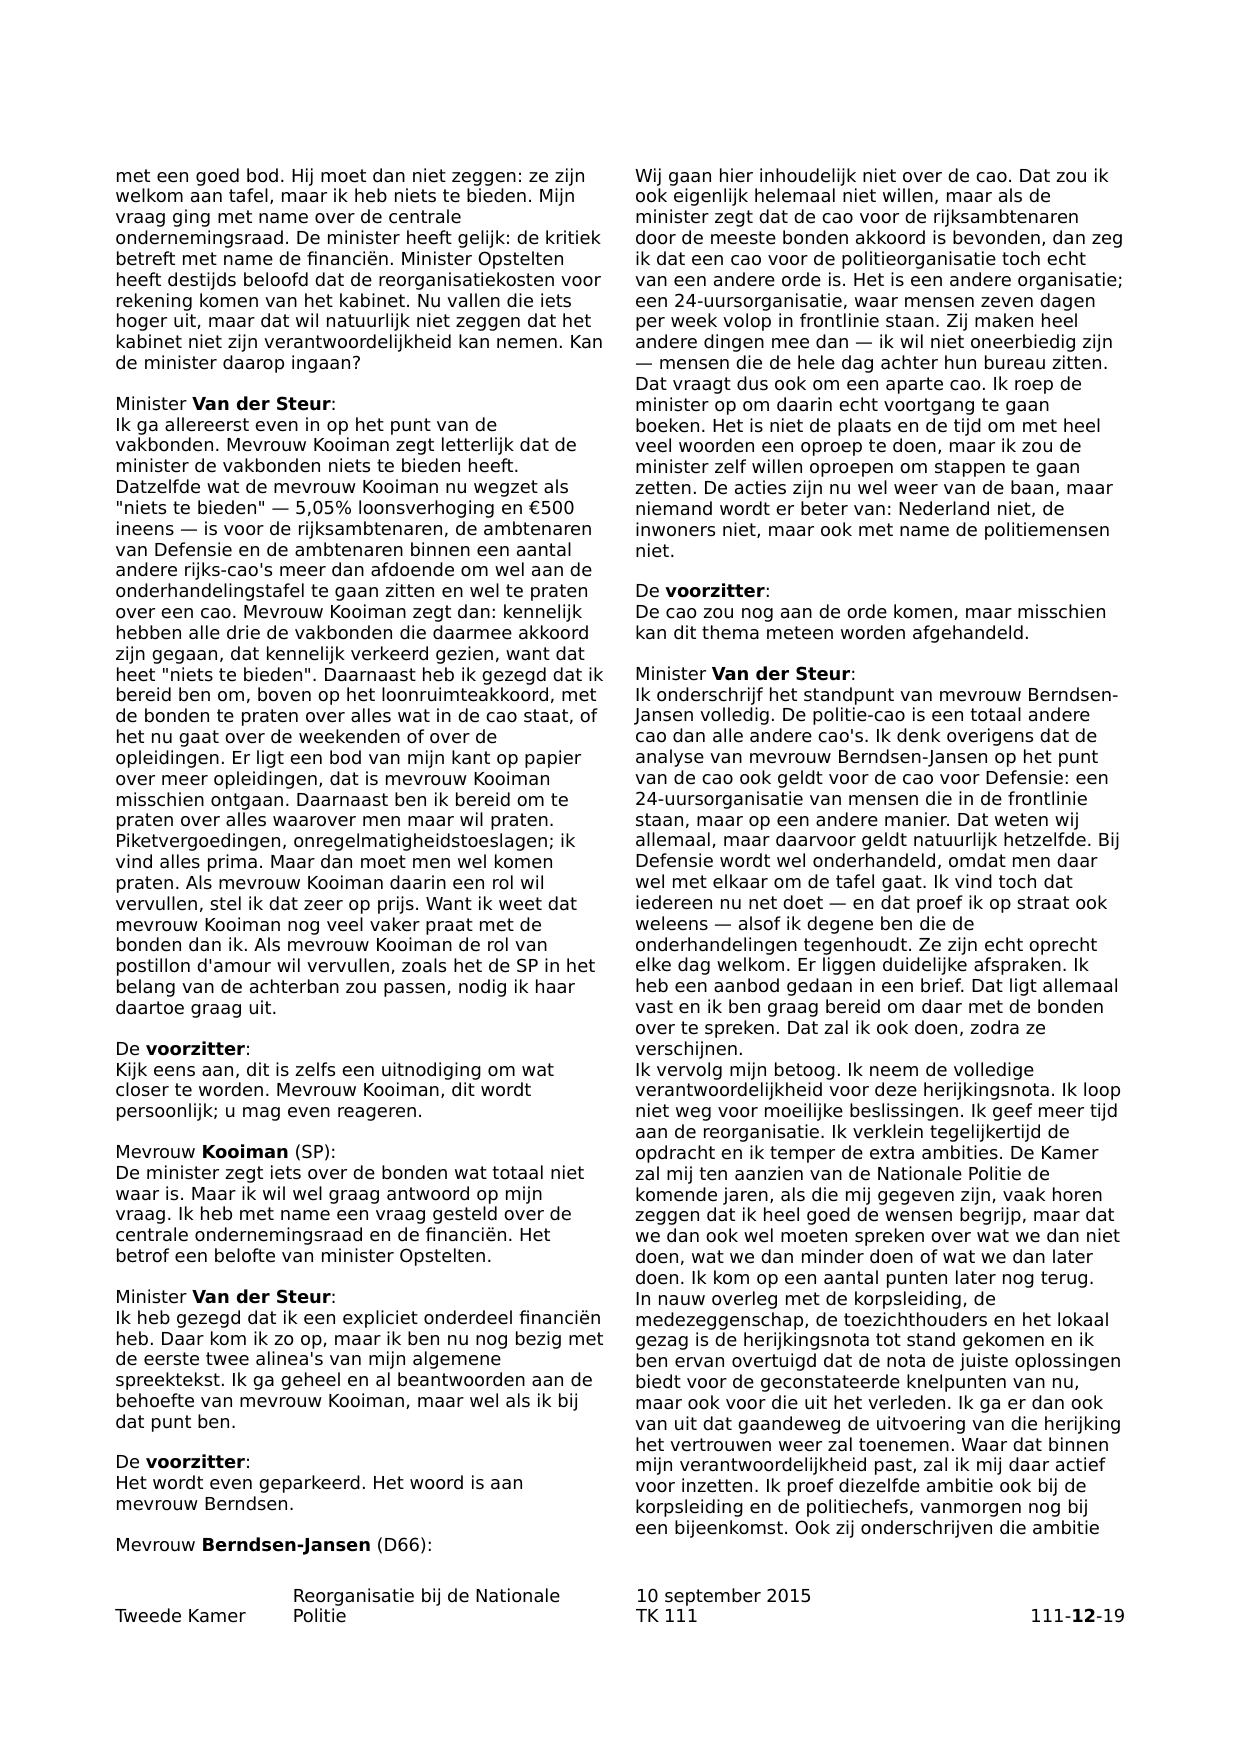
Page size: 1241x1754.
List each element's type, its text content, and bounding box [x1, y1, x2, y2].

text Wij gaan hier inhoudelijk niet over de cao. Dat zou ik ook eigenlijk helemaal niet willen, maar als de minister zegt dat de cao voor de rijksambtenaren door de meeste bonden akkoord is bevonden, dan zeg ik dat een cao voor de politieorganisatie toch echt van een andere orde is. Het is een andere organisatie; een 24-uursorganisatie, waar mensen zeven dagen per week volop in frontlinie staan. Zij maken heel andere dingen mee dan — ik wil niet oneerbiedig zijn — mensen die de hele dag achter hun bureau zitten. Dat vraagt dus ook om een aparte cao. Ik roep de minister op om daarin echt voortgang te gaan boeken. Het is niet de plaats en de tijd om met heel veel woorden een oproep te doen, maar ik zou de minister zelf willen oproepen om stappen te gaan zetten. De acties zijn nu wel weer van de baan, maar niemand wordt er beter van: Nederland niet, de inwoners niet, maar ook met name de politiemensen niet. [635, 165, 1125, 561]
text De voorzitter: [115, 1452, 605, 1473]
text Ik onderschrijf het standpunt van mevrouw Berndsen-Jansen volledig. De politie-cao is een totaal andere cao dan alle andere cao's. Ik denk overigens dat de analyse van mevrouw Berndsen-Jansen op het punt van de cao ook geldt voor de cao voor Defensie: een 24-uursorganisatie van mensen die in de frontlinie staan, maar op een andere manier. Dat weten wij allemaal, maar daarvoor geldt natuurlijk hetzelfde. Bij Defensie wordt wel onderhandeld, omdat men daar wel met elkaar om de tafel gaat. Ik vind toch dat iedereen nu net doet — en dat proef ik op straat ook weleens — alsof ik degene ben die de onderhandelingen tegenhoudt. Ze zijn echt oprecht elke dag welkom. Er liggen duidelijke afspraken. Ik heb een aanbod gedaan in een brief. Dat ligt allemaal vast en ik ben graag bereid om daar met de bonden over te spreken. Dat zal ik ook doen, zodra ze verschijnen. [635, 684, 1125, 1059]
text Minister Van der Steur: [115, 394, 605, 414]
text De minister zegt iets over de bonden wat totaal niet waar is. Maar ik wil wel graag antwoord op mijn vraag. Ik heb met name een vraag gesteld over de centrale ondernemingsraad en de financiën. Het betrof een belofte van minister Opstelten. [115, 1162, 605, 1267]
text De cao zou nog aan de orde komen, maar misschien kan dit thema meteen worden afgehandeld. [635, 602, 1125, 643]
text Ik heb gezegd dat ik een expliciet onderdeel financiën heb. Daar kom ik zo op, maar ik ben nu nog bezig met de eerste twee alinea's van mijn algemene spreektekst. Ik ga geheel en al beantwoorden aan de behoefte van mevrouw Kooiman, maar wel als ik bij dat punt ben. [115, 1307, 605, 1432]
text Ik ga allereerst even in op het punt van de vakbonden. Mevrouw Kooiman zegt letterlijk dat de minister de vakbonden niets te bieden heeft. Datzelfde wat de mevrouw Kooiman nu wegzet als "niets te bieden" — 5,05% loonsverhoging en €500 ineens — is voor de rijksambtenaren, de ambtenaren van Defensie en de ambtenaren binnen een aantal andere rijks-cao's meer dan afdoende om wel aan de onderhandelingstafel te gaan zitten en wel te praten over een cao. Mevrouw Kooiman zegt dan: kennelijk hebben alle drie de vakbonden die daarmee akkoord zijn gegaan, dat kennelijk verkeerd gezien, want dat heet "niets te bieden". Daarnaast heb ik gezegd dat ik bereid ben om, boven op het loonruimteakkoord, met de bonden te praten over alles wat in de cao staat, of het nu gaat over de weekenden of over de opleidingen. Er ligt een bod van mijn kant op papier over meer opleidingen, dat is mevrouw Kooiman misschien ontgaan. Daarnaast ben ik bereid om te praten over alles waarover men maar wil praten. Piketvergoedingen, onregelmatigheidstoeslagen; ik vind alles prima. Maar dan moet men wel komen praten. Als mevrouw Kooiman daarin een rol wil vervullen, stel ik dat zeer op prijs. Want ik weet dat mevrouw Kooiman nog veel vaker praat met de bonden dan ik. Als mevrouw Kooiman de rol van postillon d'amour wil vervullen, zoals het de SP in het belang van de achterban zou passen, nodig ik haar daartoe graag uit. [115, 414, 605, 1018]
text Ik vervolg mijn betoog. Ik neem de volledige verantwoordelijkheid voor deze herijkingsnota. Ik loop niet weg voor moeilijke beslissingen. Ik geef meer tijd aan de reorganisatie. Ik verklein tegelijkertijd de opdracht en ik temper de extra ambities. De Kamer zal mij ten aanzien van de Nationale Politie de komende jaren, als die mij gegeven zijn, vaak horen zeggen dat ik heel goed de wensen begrijp, maar dat we dan ook wel moeten spreken over wat we dan niet doen, wat we dan minder doen of wat we dan later doen. Ik kom op een aantal punten later nog terug. [635, 1059, 1125, 1288]
text Kijk eens aan, dit is zelfs een uitnodiging om wat closer te worden. Mevrouw Kooiman, dit wordt persoonlijk; u mag even reageren. [115, 1059, 605, 1122]
text Mevrouw Kooiman (SP): [115, 1142, 605, 1162]
text Mevrouw Berndsen-Jansen (D66): [115, 1535, 605, 1556]
text In nauw overleg met de korpsleiding, de medezeggenschap, de toezichthouders en het lokaal gezag is de herijkingsnota tot stand gekomen en ik ben ervan overtuigd dat de nota de juiste oplossingen biedt voor de geconstateerde knelpunten van nu, maar ook voor die uit het verleden. Ik ga er dan ook van uit dat gaandeweg de uitvoering van die herijking het vertrouwen weer zal toenemen. Waar dat binnen mijn verantwoordelijkheid past, zal ik mij daar actief voor inzetten. Ik proef diezelfde ambitie ook bij de korpsleiding en de politiechefs, vanmorgen nog bij een bijeenkomst. Ook zij onderschrijven die ambitie [635, 1288, 1125, 1538]
text Het wordt even geparkeerd. Het woord is aan mevrouw Berndsen. [115, 1473, 605, 1515]
text met een goed bod. Hij moet dan niet zeggen: ze zijn welkom aan tafel, maar ik heb niets te bieden. Mijn vraag ging met name over de centrale ondernemingsraad. De minister heeft gelijk: de kritiek betreft met name de financiën. Minister Opstelten heeft destijds beloofd dat de reorganisatiekosten voor rekening komen van het kabinet. Nu vallen die iets hoger uit, maar dat wil natuurlijk niet zeggen dat het kabinet niet zijn verantwoordelijkheid kan nemen. Kan de minister daarop ingaan? [115, 165, 605, 374]
text Minister Van der Steur: [115, 1287, 605, 1307]
text Minister Van der Steur: [635, 663, 1125, 684]
text De voorzitter: [635, 581, 1125, 602]
text De voorzitter: [115, 1038, 605, 1059]
